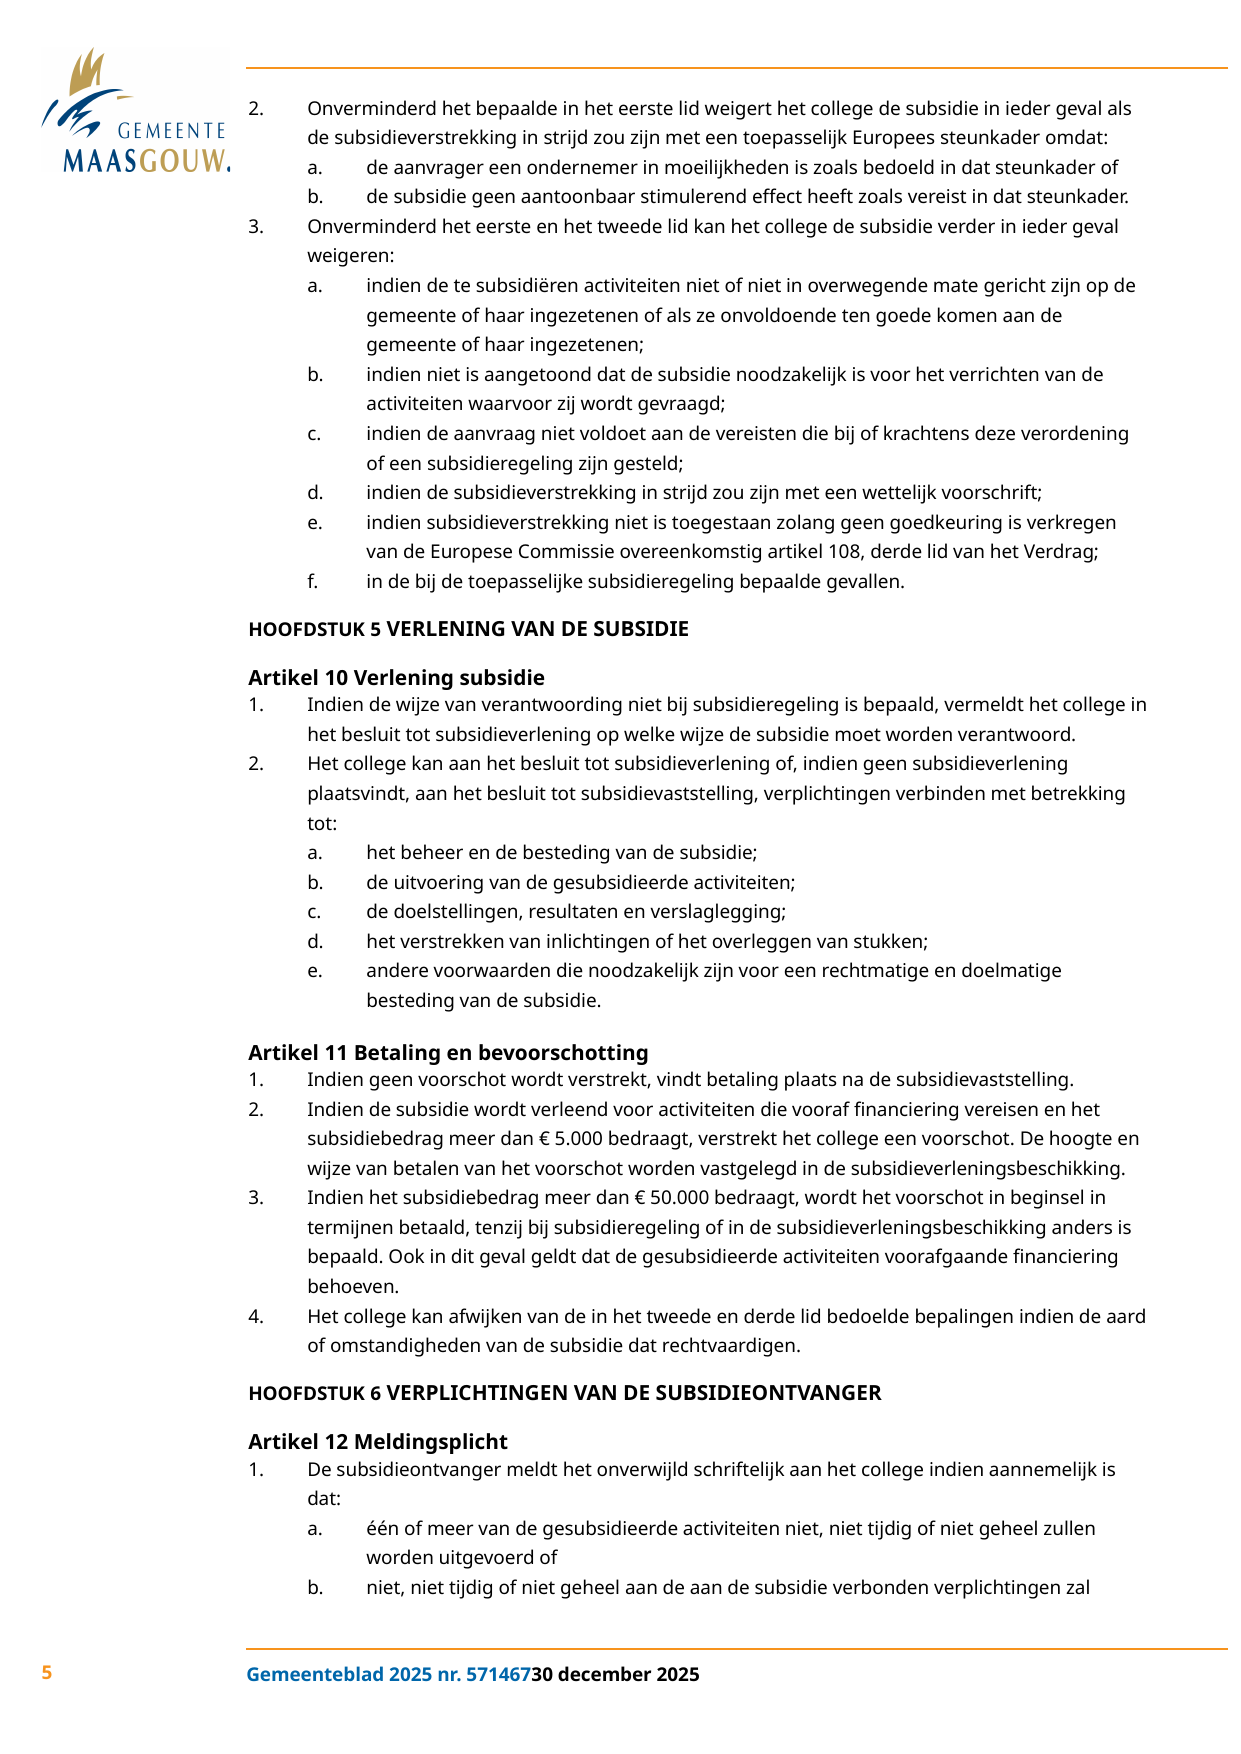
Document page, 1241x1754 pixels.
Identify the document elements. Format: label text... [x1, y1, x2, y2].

list in de bij de toepasselijke subsidieregeling bepaalde gevallen. [307, 568, 1152, 594]
list één of meer van de gesubsidieerde activiteiten niet, niet tijdig of niet geheel zullen worden uitgevoerd of [307, 1515, 1152, 1570]
text Artikel 10 Verlening subsidie [248, 663, 1152, 691]
list indien de subsidieverstrekking in strijd zou zijn met een wettelijk voorschrift; [307, 479, 1152, 505]
list indien de te subsidiëren activiteiten niet of niet in overwegende mate gericht zijn op de gemeente of haar ingezetenen of als ze onvoldoende ten goede komen aan de gemeente of haar ingezetenen; [307, 272, 1152, 357]
list het verstrekken van inlichtingen of het overleggen van stukken; [307, 928, 1152, 954]
text Artikel 11 Betaling en bevoorschotting [248, 1038, 1152, 1066]
list andere voorwaarden die noodzakelijk zijn voor een rechtmatige en doelmatige besteding van de subsidie. [307, 958, 1152, 1013]
list niet, niet tijdig of niet geheel aan de aan de subsidie verbonden verplichtingen zal [307, 1574, 1152, 1600]
list Indien geen voorschot wordt verstrekt, vindt betaling plaats na de subsidievaststelling. [248, 1066, 1152, 1092]
list het beheer en de besteding van de subsidie; [307, 839, 1152, 865]
list de uitvoering van de gesubsidieerde activiteiten; [307, 869, 1152, 895]
list Indien het subsidiebedrag meer dan € 50.000 bedraagt, wordt het voorschot in beginsel in termijnen betaald, tenzij bij subsidieregeling of in de subsidieverleningsbeschikking anders is bepaald. Ook in dit geval geldt dat de gesubsidieerde activiteiten voorafgaande financiering behoeven. [248, 1184, 1152, 1299]
list de doelstellingen, resultaten en verslaglegging; [307, 898, 1152, 924]
list de aanvrager een ondernemer in moeilijkheden is zoals bedoeld in dat steunkader of [307, 154, 1152, 180]
list Onverminderd het eerste en het tweede lid kan het college de subsidie verder in ieder geval weigeren: [248, 213, 1152, 268]
list indien de aanvraag niet voldoet aan de vereisten die bij of krachtens deze verordening of een subsidieregeling zijn gesteld; [307, 420, 1152, 476]
list Het college kan afwijken van de in het tweede en derde lid bedoelde bepalingen indien de aard of omstandigheden van de subsidie dat rechtvaardigen. [248, 1303, 1152, 1358]
list indien subsidieverstrekking niet is toegestaan zolang geen goedkeuring is verkregen van de Europese Commissie overeenkomstig artikel 108, derde lid van het Verdrag; [307, 509, 1152, 564]
text HOOFDSTUK 6 VERPLICHTINGEN VAN DE SUBSIDIEONTVANGER [248, 1378, 1152, 1406]
list Onverminderd het bepaalde in het eerste lid weigert het college de subsidie in ieder geval als de subsidieverstrekking in strijd zou zijn met een toepasselijk Europees steunkader omdat: [248, 95, 1152, 150]
list Indien de subsidie wordt verleend voor activiteiten die vooraf financiering vereisen en het subsidiebedrag meer dan € 5.000 bedraagt, verstrekt het college een voorschot. De hoogte en wijze van betalen van het voorschot worden vastgelegd in de subsidieverleningsbeschikking. [248, 1096, 1152, 1181]
list De subsidieontvanger meldt het onverwijld schriftelijk aan het college indien aannemelijk is dat: [248, 1456, 1152, 1511]
list Het college kan aan het besluit tot subsidieverlening of, indien geen subsidieverlening plaatsvindt, aan het besluit tot subsidievaststelling, verplichtingen verbinden met betrekking tot: [248, 751, 1152, 836]
list Indien de wijze van verantwoording niet bij subsidieregeling is bepaald, vermeldt het college in het besluit tot subsidieverlening op welke wijze de subsidie moet worden verantwoord. [248, 691, 1152, 747]
list indien niet is aangetoond dat de subsidie noodzakelijk is voor het verrichten van de activiteiten waarvoor zij wordt gevraagd; [307, 361, 1152, 416]
list de subsidie geen aantoonbaar stimulerend effect heeft zoals vereist in dat steunkader. [307, 183, 1152, 209]
text HOOFDSTUK 5 VERLENING VAN DE SUBSIDIE [248, 614, 1152, 642]
text Artikel 12 Meldingsplicht [248, 1427, 1152, 1456]
picture [41, 47, 231, 172]
